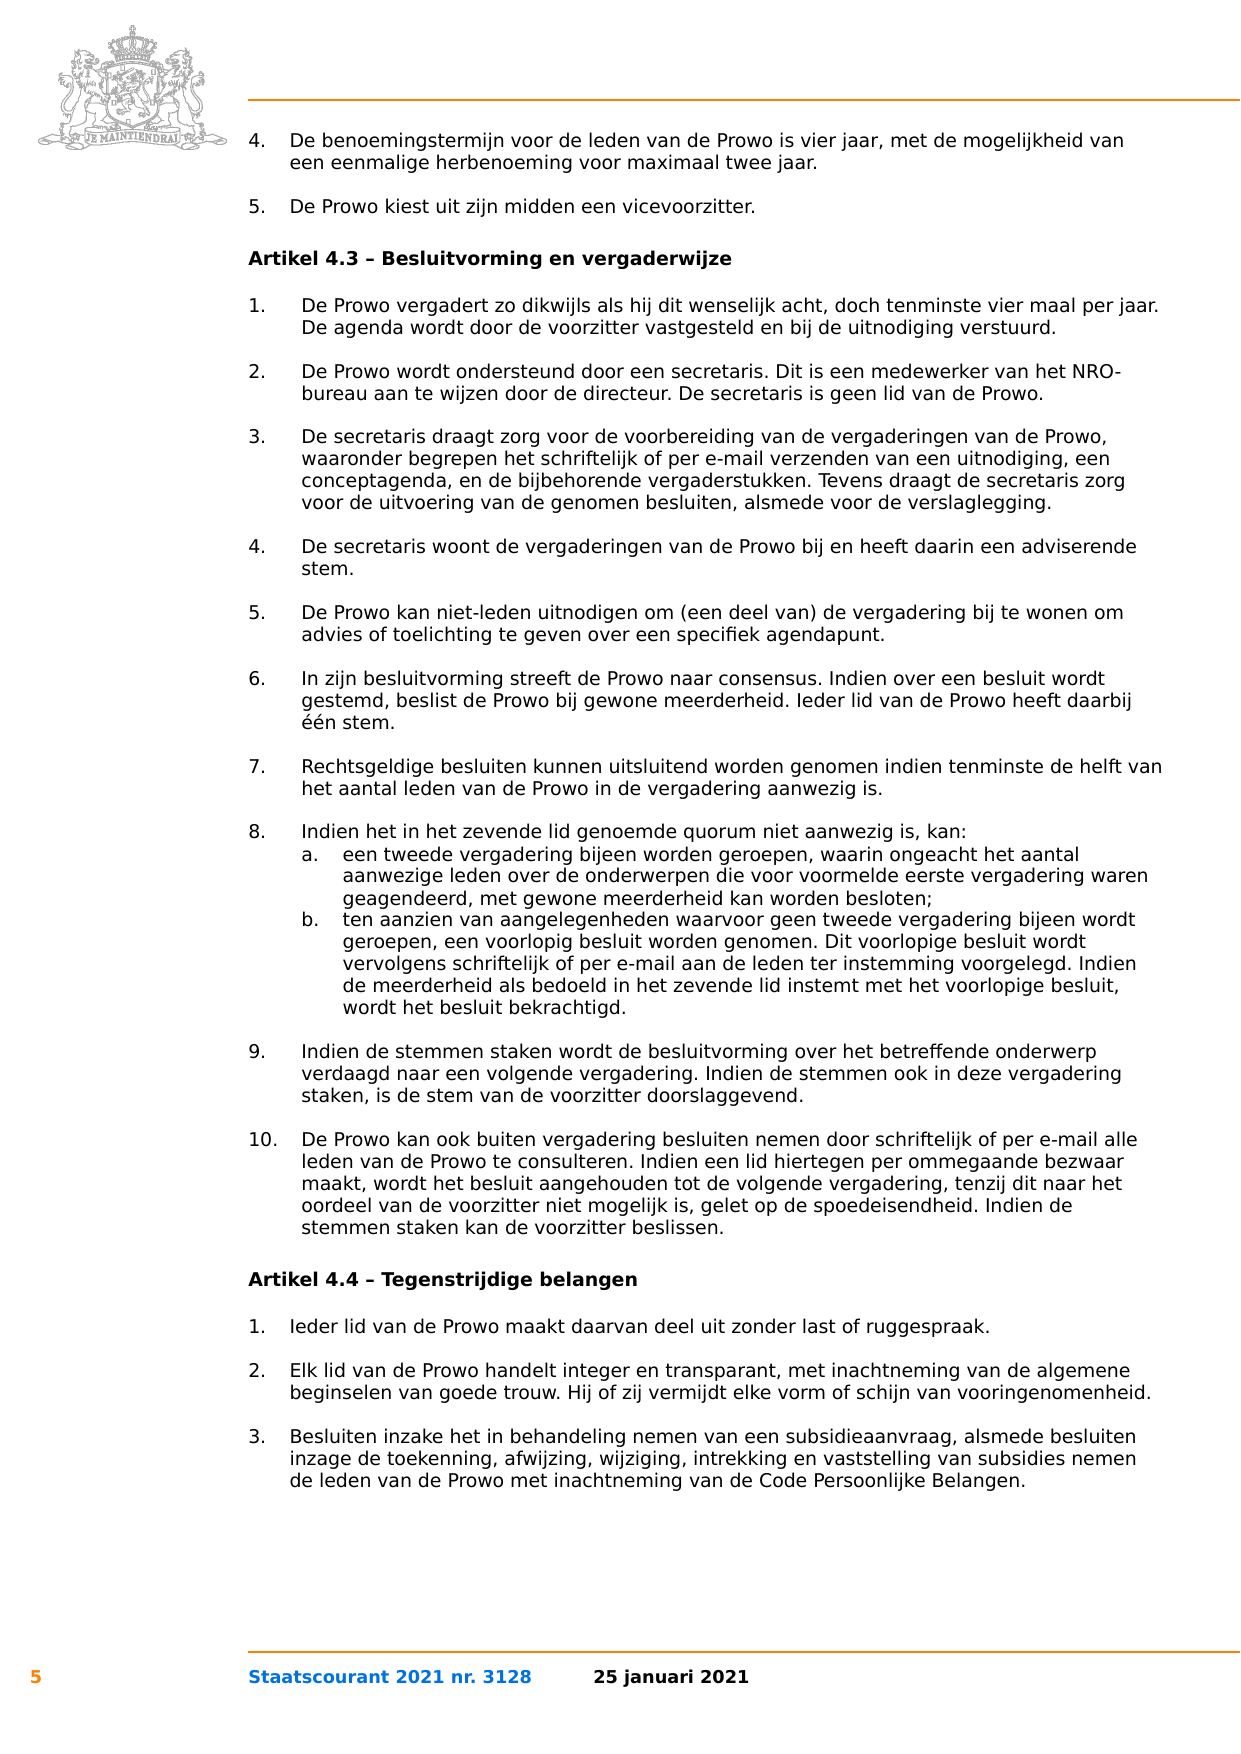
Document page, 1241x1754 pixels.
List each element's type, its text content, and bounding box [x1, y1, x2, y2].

text b. ten aanzien van aangelegenheden waarvoor geen tweede vergadering bijeen wordt geroepen, een voorlopig besluit worden genomen. Dit voorlopige besluit wordt vervolgens schriftelijk of per e-mail aan de leden ter instemming voorgelegd. Indien de meerderheid als bedoeld in het zevende lid instemt met het voorlopige besluit, wordt het besluit bekrachtigd. [301, 909, 1163, 1019]
text 7. Rechtsgeldige besluiten kunnen uitsluitend worden genomen indien tenminste de helft van het aantal leden van de Prowo in de vergadering aanwezig is. [248, 756, 1163, 799]
text 1. Ieder lid van de Prowo maakt daarvan deel uit zonder last of ruggespraak. [248, 1316, 1163, 1338]
text 5. De Prowo kiest uit zijn midden een vicevoorzitter. [248, 196, 1163, 218]
text 4. De secretaris woont de vergaderingen van de Prowo bij en heeft daarin een adviserende stem. [248, 536, 1163, 580]
subtitle Artikel 4.3 – Besluitvorming en vergaderwijze [248, 248, 1163, 270]
text 3. De secretaris draagt zorg voor de voorbereiding van de vergaderingen van de Prowo, waaronder begrepen het schriftelijk of per e-mail verzenden van een uitnodiging, een conceptagenda, en de bijbehorende vergaderstukken. Tevens draagt de secretaris zorg voor de uitvoering van de genomen besluiten, alsmede voor de verslaglegging. [248, 426, 1163, 514]
text 3. Besluiten inzake het in behandeling nemen van een subsidieaanvraag, alsmede besluiten inzage de toekenning, afwijzing, wijziging, intrekking en vaststelling van subsidies nemen de leden van de Prowo met inachtneming van de Code Persoonlijke Belangen. [248, 1426, 1163, 1491]
text 9. Indien de stemmen staken wordt de besluitvorming over het betreffende onderwerp verdaagd naar een volgende vergadering. Indien de stemmen ook in deze vergadering staken, is de stem van de voorzitter doorslaggevend. [248, 1041, 1163, 1107]
text 10. De Prowo kan ook buiten vergadering besluiten nemen door schriftelijk of per e-mail alle leden van de Prowo te consulteren. Indien een lid hiertegen per ommegaande bezwaar maakt, wordt het besluit aangehouden tot de volgende vergadering, tenzij dit naar het oordeel van de voorzitter niet mogelijk is, gelet op de spoedeisendheid. Indien de stemmen staken kan de voorzitter beslissen. [248, 1129, 1163, 1239]
picture [38, 25, 227, 150]
text 5. De Prowo kan niet-leden uitnodigen om (een deel van) de vergadering bij te wonen om advies of toelichting te geven over een specifiek agendapunt. [248, 602, 1163, 646]
text 6. In zijn besluitvorming streeft de Prowo naar consensus. Indien over een besluit wordt gestemd, beslist de Prowo bij gewone meerderheid. Ieder lid van de Prowo heeft daarbij één stem. [248, 668, 1163, 734]
text a. een tweede vergadering bijeen worden geroepen, waarin ongeacht het aantal aanwezige leden over de onderwerpen die voor voormelde eerste vergadering waren geagendeerd, met gewone meerderheid kan worden besloten; [301, 843, 1163, 909]
text 2. Elk lid van de Prowo handelt integer en transparant, met inachtneming van de algemene beginselen van goede trouw. Hij of zij vermijdt elke vorm of schijn van vooringenomenheid. [248, 1360, 1163, 1404]
text 2. De Prowo wordt ondersteund door een secretaris. Dit is een medewerker van het NRO-bureau aan te wijzen door de directeur. De secretaris is geen lid van de Prowo. [248, 361, 1163, 404]
text 4. De benoemingstermijn voor de leden van de Prowo is vier jaar, met de mogelijkheid van een eenmalige herbenoeming voor maximaal twee jaar. [248, 130, 1163, 174]
text 1. De Prowo vergadert zo dikwijls als hij dit wenselijk acht, doch tenminste vier maal per jaar. De agenda wordt door de voorzitter vastgesteld en bij de uitnodiging verstuurd. [248, 295, 1163, 339]
subtitle Artikel 4.4 – Tegenstrijdige belangen [248, 1269, 1163, 1291]
text 8. Indien het in het zevende lid genoemde quorum niet aanwezig is, kan: [248, 821, 1163, 843]
